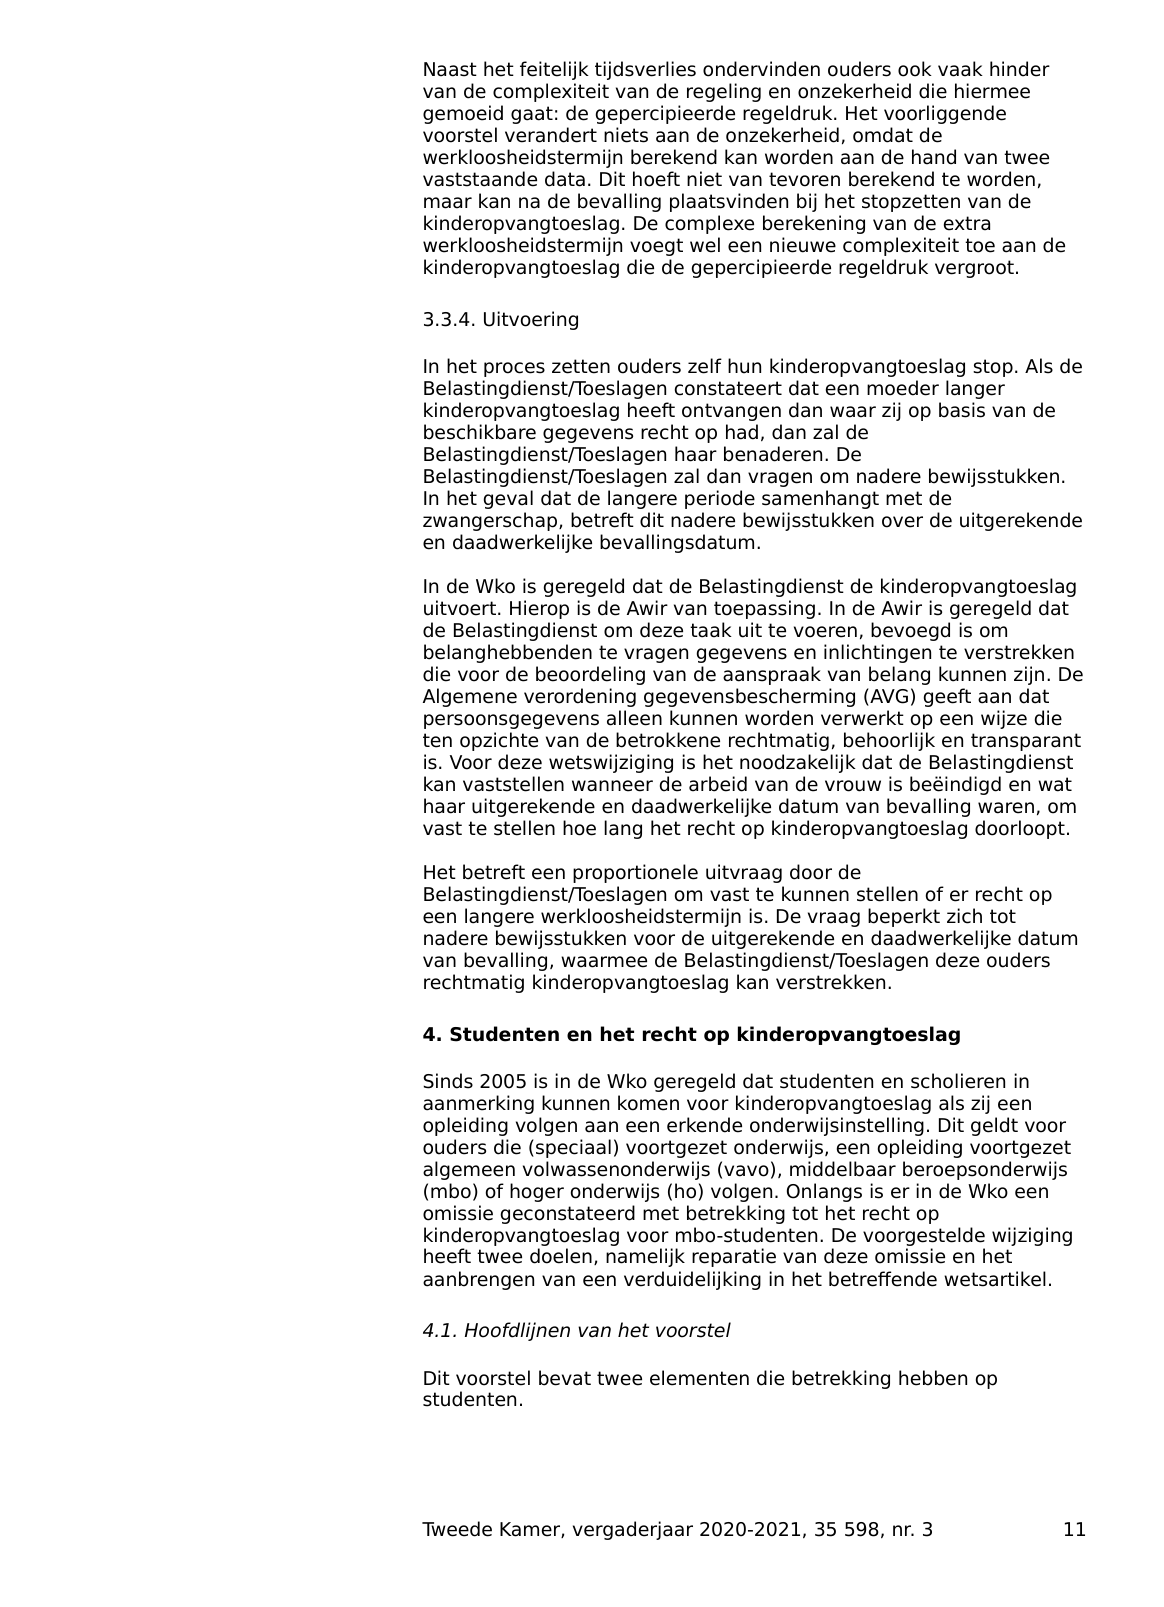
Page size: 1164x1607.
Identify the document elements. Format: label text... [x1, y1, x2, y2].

subtitle 4.1. Hoofdlijnen van het voorstel [422, 1320, 1087, 1342]
text Het betreft een proportionele uitvraag door de Belastingdienst/Toeslagen om vast te kunnen stellen of er recht op een langere werkloosheidstermijn is. De vraag beperkt zich tot nadere bewijsstukken voor de uitgerekende en daadwerkelijke datum van bevalling, waarmee de Belastingdienst/Toeslagen deze ouders rechtmatig kinderopvangtoeslag kan verstrekken. [422, 862, 1087, 994]
subtitle 3.3.4. Uitvoering [422, 309, 1087, 331]
text Sinds 2005 is in de Wko geregeld dat studenten en scholieren in aanmerking kunnen komen voor kinderopvangtoeslag als zij een opleiding volgen aan een erkende onderwijsinstelling. Dit geldt voor ouders die (speciaal) voortgezet onderwijs, een opleiding voortgezet algemeen volwassenonderwijs (vavo), middelbaar beroepsonderwijs (mbo) of hoger onderwijs (ho) volgen. Onlangs is er in de Wko een omissie geconstateerd met betrekking tot het recht op kinderopvangtoeslag voor mbo-studenten. De voorgestelde wijziging heeft twee doelen, namelijk reparatie van deze omissie en het aanbrengen van een verduidelijking in het betreffende wetsartikel. [422, 1071, 1087, 1290]
text In de Wko is geregeld dat de Belastingdienst de kinderopvangtoeslag uitvoert. Hierop is de Awir van toepassing. In de Awir is geregeld dat de Belastingdienst om deze taak uit te voeren, bevoegd is om belanghebbenden te vragen gegevens en inlichtingen te verstrekken die voor de beoordeling van de aanspraak van belang kunnen zijn. De Algemene verordening gegevensbescherming (AVG) geeft aan dat persoonsgegevens alleen kunnen worden verwerkt op een wijze die ten opzichte van de betrokkene rechtmatig, behoorlijk en transparant is. Voor deze wetswijziging is het noodzakelijk dat de Belastingdienst kan vaststellen wanneer de arbeid van de vrouw is beëindigd en wat haar uitgerekende en daadwerkelijke datum van bevalling waren, om vast te stellen hoe lang het recht op kinderopvangtoeslag doorloopt. [422, 576, 1087, 839]
text Dit voorstel bevat twee elementen die betrekking hebben op studenten. [422, 1367, 1087, 1411]
subtitle 4. Studenten en het recht op kinderopvangtoeslag [422, 1024, 1087, 1046]
text In het proces zetten ouders zelf hun kinderopvangtoeslag stop. Als de Belastingdienst/Toeslagen constateert dat een moeder langer kinderopvangtoeslag heeft ontvangen dan waar zij op basis van de beschikbare gegevens recht op had, dan zal de Belastingdienst/Toeslagen haar benaderen. De Belastingdienst/Toeslagen zal dan vragen om nadere bewijsstukken. In het geval dat de langere periode samenhangt met de zwangerschap, betreft dit nadere bewijsstukken over de uitgerekende en daadwerkelijke bevallingsdatum. [422, 356, 1087, 554]
text Naast het feitelijk tijdsverlies ondervinden ouders ook vaak hinder van de complexiteit van de regeling en onzekerheid die hiermee gemoeid gaat: de gepercipieerde regeldruk. Het voorliggende voorstel verandert niets aan de onzekerheid, omdat de werkloosheidstermijn berekend kan worden aan de hand van twee vaststaande data. Dit hoeft niet van tevoren berekend te worden, maar kan na de bevalling plaatsvinden bij het stopzetten van de kinderopvangtoeslag. De complexe berekening van de extra werkloosheidstermijn voegt wel een nieuwe complexiteit toe aan de kinderopvangtoeslag die de gepercipieerde regeldruk vergroot. [422, 59, 1087, 279]
